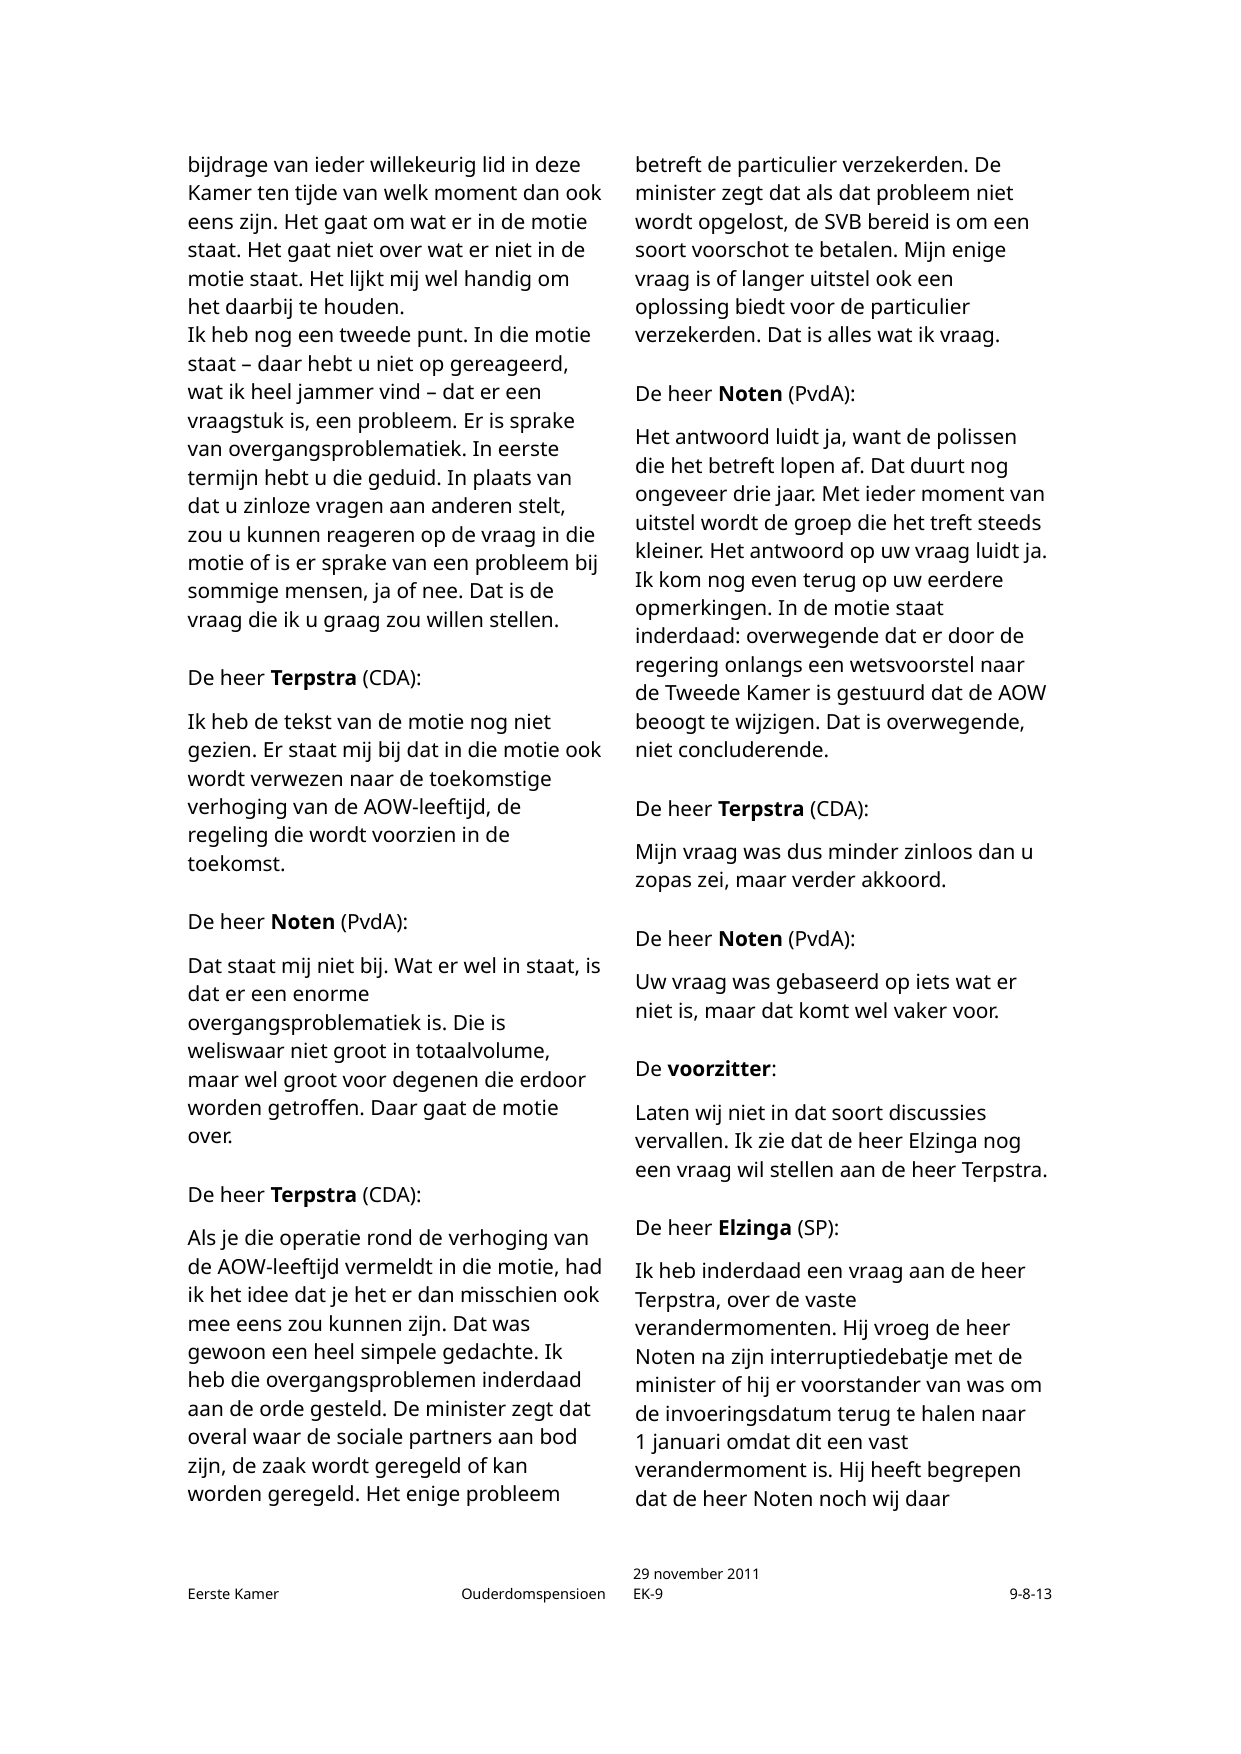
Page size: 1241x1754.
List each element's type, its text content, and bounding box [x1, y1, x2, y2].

text Ik kom nog even terug op uw eerdere opmerkingen. In de motie staat inderdaad: overwegende dat er door de regering onlangs een wetsvoorstel naar de Tweede Kamer is gestuurd dat de AOW beoogt te wijzigen. Dat is overwegende, niet concluderende. [635, 565, 1053, 764]
text Mijn vraag was dus minder zinloos dan u zopas zei, maar verder akkoord. [635, 837, 1053, 894]
text De heer Noten (PvdA): [187, 907, 605, 936]
text De heer Elzinga (SP): [635, 1213, 1053, 1242]
text De heer Noten (PvdA): [635, 924, 1053, 952]
text De heer Terpstra (CDA): [187, 1180, 605, 1208]
text Ik heb nog een tweede punt. In die motie staat – daar hebt u niet op gereageerd, wat ik heel jammer vind – dat er een vraagstuk is, een probleem. Er is sprake van overgangsproblematiek. In eerste termijn hebt u die geduid. In plaats van dat u zinloze vragen aan anderen stelt, zou u kunnen reageren op de vraag in die motie of is er sprake van een probleem bij sommige mensen, ja of nee. Dat is de vraag die ik u graag zou willen stellen. [187, 321, 605, 633]
text De heer Terpstra (CDA): [635, 794, 1053, 822]
text Dat staat mij niet bij. Wat er wel in staat, is dat er een enorme overgangsproblematiek is. Die is weliswaar niet groot in totaalvolume, maar wel groot voor degenen die erdoor worden getroffen. Daar gaat de motie over. [187, 951, 605, 1150]
text Het antwoord luidt ja, want de polissen die het betreft lopen af. Dat duurt nog ongeveer drie jaar. Met ieder moment van uitstel wordt de groep die het treft steeds kleiner. Het antwoord op uw vraag luidt ja. [635, 422, 1053, 565]
text Als je die operatie rond de verhoging van de AOW-leeftijd vermeldt in die motie, had ik het idee dat je het er dan misschien ook mee eens zou kunnen zijn. Dat was gewoon een heel simpele gedachte. Ik heb die overgangsproblemen inderdaad aan de orde gesteld. De minister zegt dat overal waar de sociale partners aan bod zijn, de zaak wordt geregeld of kan worden geregeld. Het enige probleem [187, 1223, 605, 1508]
text Laten wij niet in dat soort discussies vervallen. Ik zie dat de heer Elzinga nog een vraag wil stellen aan de heer Terpstra. [635, 1098, 1053, 1183]
text Ik heb de tekst van de motie nog niet gezien. Er staat mij bij dat in die motie ook wordt verwezen naar de toekomstige verhoging van de AOW-leeftijd, de regeling die wordt voorzien in de toekomst. [187, 707, 605, 877]
text De heer Terpstra (CDA): [187, 663, 605, 692]
text De heer Noten (PvdA): [635, 379, 1053, 407]
text De voorzitter: [635, 1054, 1053, 1083]
text betreft de particulier verzekerden. De minister zegt dat als dat probleem niet wordt opgelost, de SVB bereid is om een soort voorschot te betalen. Mijn enige vraag is of langer uitstel ook een oplossing biedt voor de particulier verzekerden. Dat is alles wat ik vraag. [635, 150, 1053, 349]
text Uw vraag was gebaseerd op iets wat er niet is, maar dat komt wel vaker voor. [635, 967, 1053, 1024]
text bijdrage van ieder willekeurig lid in deze Kamer ten tijde van welk moment dan ook eens zijn. Het gaat om wat er in de motie staat. Het gaat niet over wat er niet in de motie staat. Het lijkt mij wel handig om het daarbij te houden. [187, 150, 605, 321]
text Ik heb inderdaad een vraag aan de heer Terpstra, over de vaste verandermomenten. Hij vroeg de heer Noten na zijn interruptiedebatje met de minister of hij er voorstander van was om de invoeringsdatum terug te halen naar 1 januari omdat dit een vast verandermoment is. Hij heeft begrepen dat de heer Noten noch wij daar [635, 1257, 1053, 1512]
